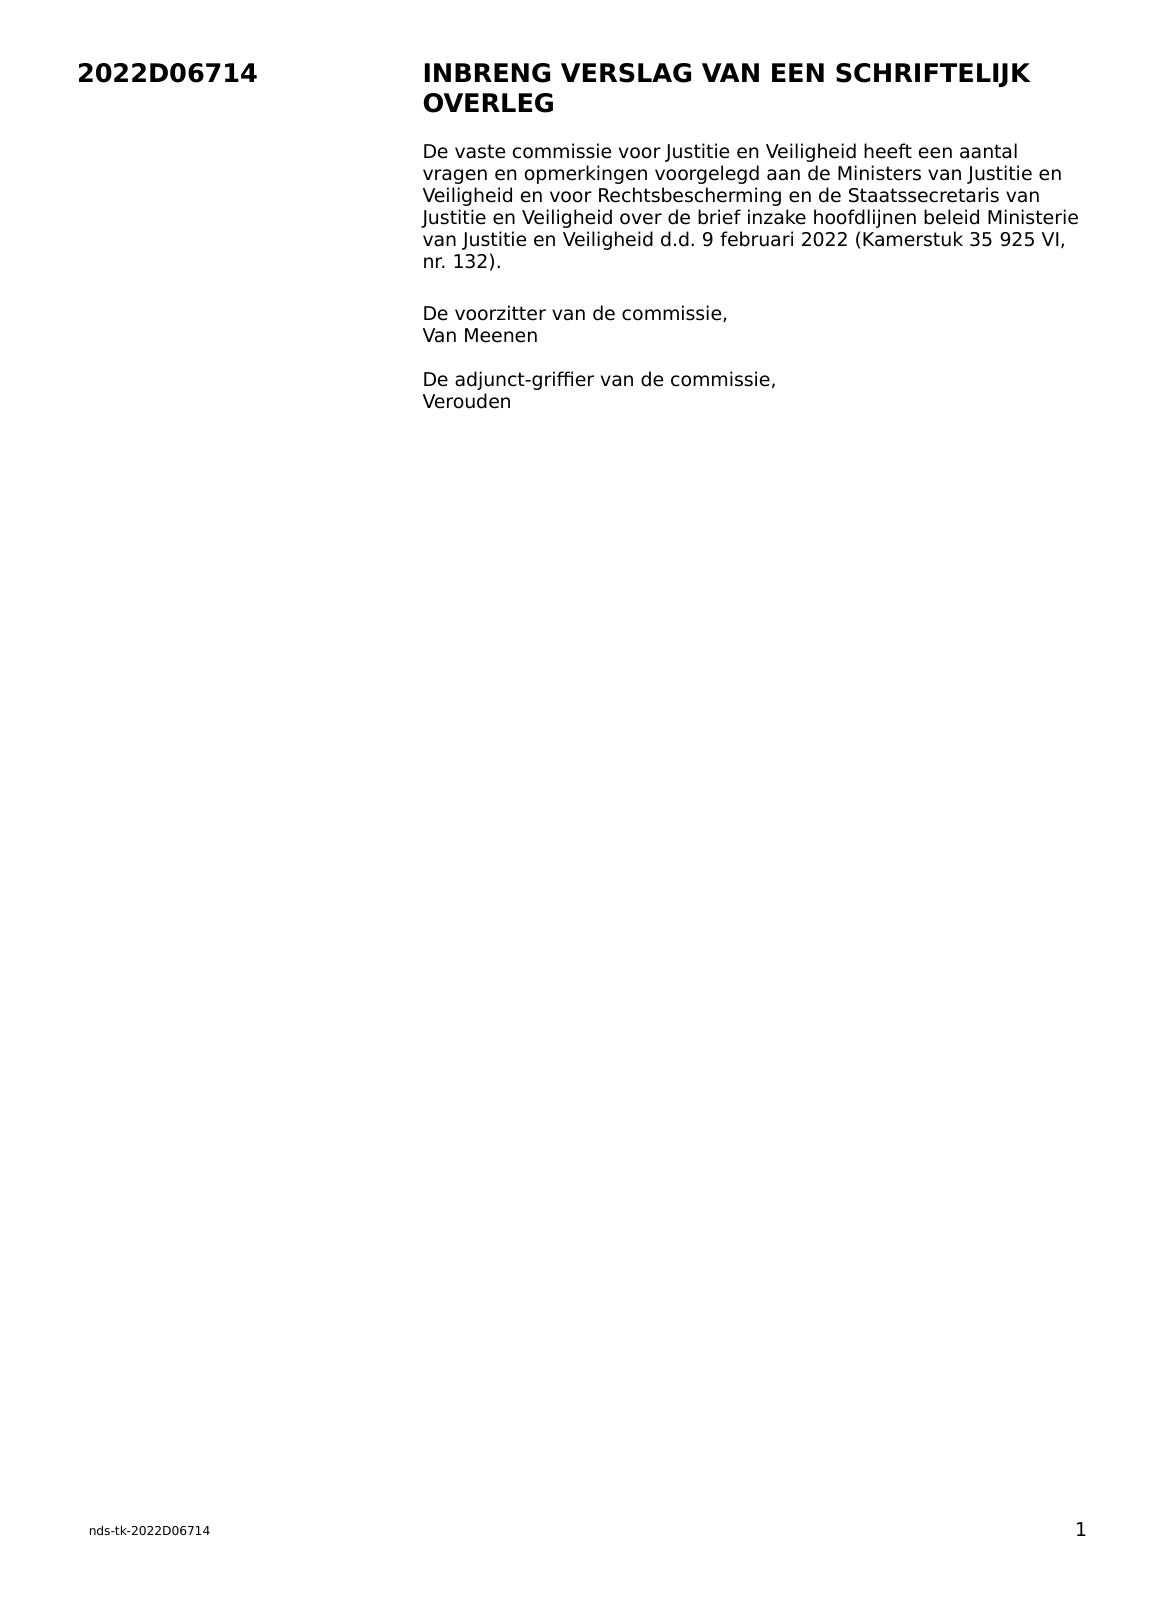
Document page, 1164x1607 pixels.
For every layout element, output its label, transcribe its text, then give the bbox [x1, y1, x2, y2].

text nds-tk-2022D06714 [88, 1524, 323, 1538]
text 2022D06714 INBRENG VERSLAG VAN EEN SCHRIFTELIJK OVERLEG [77, 59, 1087, 118]
text De adjunct-griffier van de commissie, Verouden [422, 369, 1087, 413]
text De voorzitter van de commissie, Van Meenen [422, 302, 1087, 346]
text De vaste commissie voor Justitie en Veiligheid heeft een aantal vragen en opmerkingen voorgelegd aan de Ministers van Justitie en Veiligheid en voor Rechtsbescherming en de Staatssecretaris van Justitie en Veiligheid over de brief inzake hoofdlijnen beleid Ministerie van Justitie en Veiligheid d.d. 9 februari 2022 (Kamerstuk 35 925 VI, nr. 132). [422, 141, 1087, 272]
